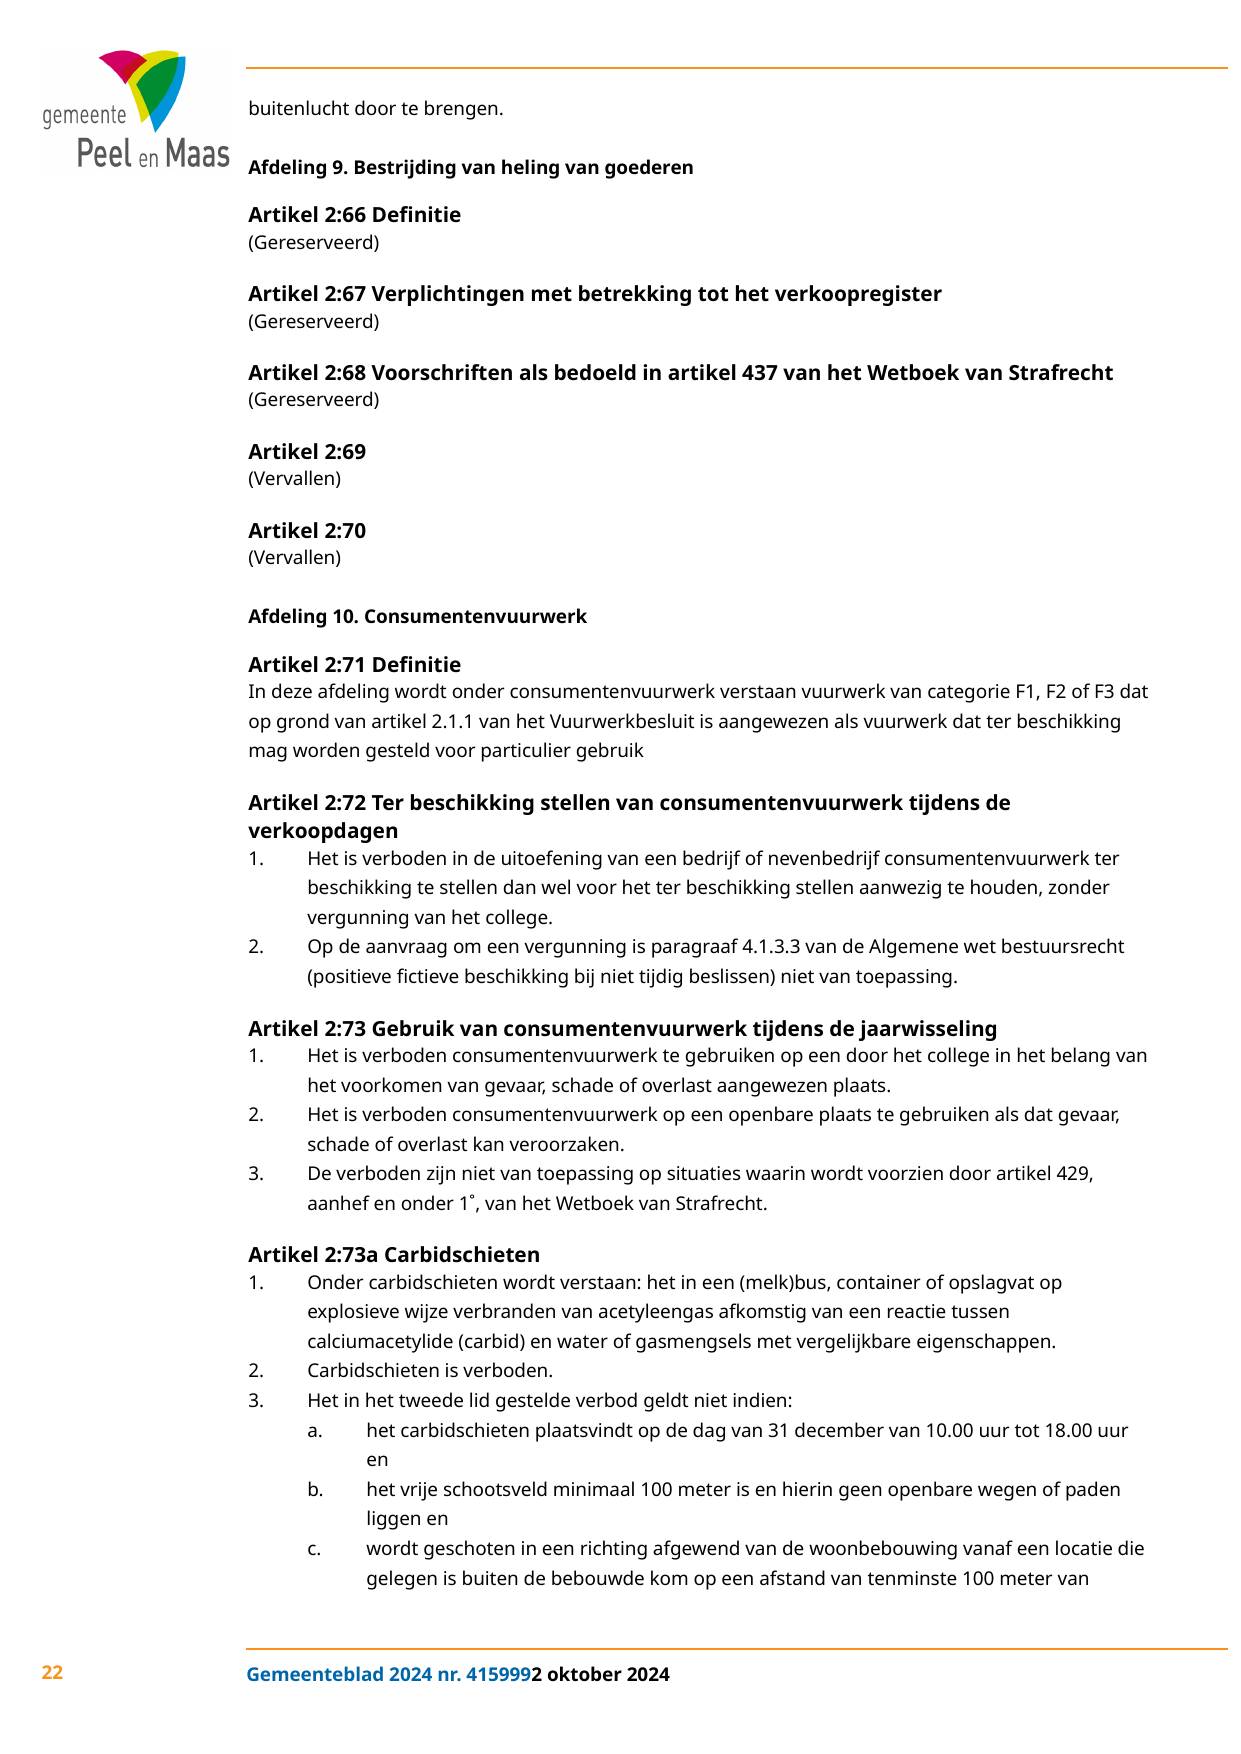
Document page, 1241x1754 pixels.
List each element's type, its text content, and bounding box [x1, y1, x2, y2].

text Artikel 2:68 Voorschriften als bedoeld in artikel 437 van het Wetboek van Strafrecht [248, 358, 1152, 387]
list Het is verboden consumentenvuurwerk op een openbare plaats te gebruiken als dat gevaar, schade of overlast kan veroorzaken. [248, 1101, 1152, 1157]
text Artikel 2:66 Definitie [248, 201, 1152, 229]
list het vrije schootsveld minimaal 100 meter is en hierin geen openbare wegen of paden liggen en [307, 1476, 1152, 1531]
text (Gereserveerd) [248, 308, 1152, 333]
text Afdeling 10. Consumentenvuurwerk [248, 603, 1152, 629]
text (Vervallen) [248, 544, 1152, 570]
text Artikel 2:70 [248, 516, 1152, 544]
text Artikel 2:67 Verplichtingen met betrekking tot het verkoopregister [248, 279, 1152, 308]
list Het in het tweede lid gestelde verbod geldt niet indien: [248, 1387, 1152, 1413]
text Artikel 2:73a Carbidschieten [248, 1241, 1152, 1269]
list het carbidschieten plaatsvindt op de dag van 31 december van 10.00 uur tot 18.00 uur en [307, 1417, 1152, 1472]
list wordt geschoten in een richting afgewend van de woonbebouwing vanaf een locatie die gelegen is buiten de bebouwde kom op een afstand van tenminste 100 meter van [307, 1535, 1152, 1591]
list De verboden zijn niet van toepassing op situaties waarin wordt voorzien door artikel 429, aanhef en onder 1˚, van het Wetboek van Strafrecht. [248, 1161, 1152, 1216]
text (Gereserveerd) [248, 229, 1152, 255]
text Afdeling 9. Bestrijding van heling van goederen [248, 154, 1152, 180]
list Het is verboden consumentenvuurwerk te gebruiken op een door het college in het belang van het voorkomen van gevaar, schade of overlast aangewezen plaats. [248, 1042, 1152, 1097]
text buitenlucht door te brengen. [248, 95, 1152, 121]
list Carbidschieten is verboden. [248, 1358, 1152, 1383]
picture [41, 47, 231, 172]
text Artikel 2:72 Ter beschikking stellen van consumentenvuurwerk tijdens de verkoopdagen [248, 788, 1152, 845]
text Artikel 2:73 Gebruik van consumentenvuurwerk tijdens de jaarwisseling [248, 1014, 1152, 1042]
list Onder carbidschieten wordt verstaan: het in een (melk)bus, container of opslagvat op explosieve wijze verbranden van acetyleengas afkomstig van een reactie tussen calciumacetylide (carbid) en water of gasmengsels met vergelijkbare eigenschappen. [248, 1269, 1152, 1354]
text Artikel 2:69 [248, 437, 1152, 466]
text (Gereserveerd) [248, 387, 1152, 412]
text In deze afdeling wordt onder consumentenvuurwerk verstaan vuurwerk van categorie F1, F2 of F3 dat op grond van artikel 2.1.1 van het Vuurwerkbesluit is aangewezen als vuurwerk dat ter beschikking mag worden gesteld voor particulier gebruik [248, 678, 1152, 763]
text (Vervallen) [248, 466, 1152, 491]
list Het is verboden in de uitoefening van een bedrijf of nevenbedrijf consumentenvuurwerk ter beschikking te stellen dan wel voor het ter beschikking stellen aanwezig te houden, zonder vergunning van het college. [248, 845, 1152, 930]
list Op de aanvraag om een vergunning is paragraaf 4.1.3.3 van de Algemene wet bestuursrecht (positieve fictieve beschikking bij niet tijdig beslissen) niet van toepassing. [248, 934, 1152, 989]
text Artikel 2:71 Definitie [248, 650, 1152, 678]
